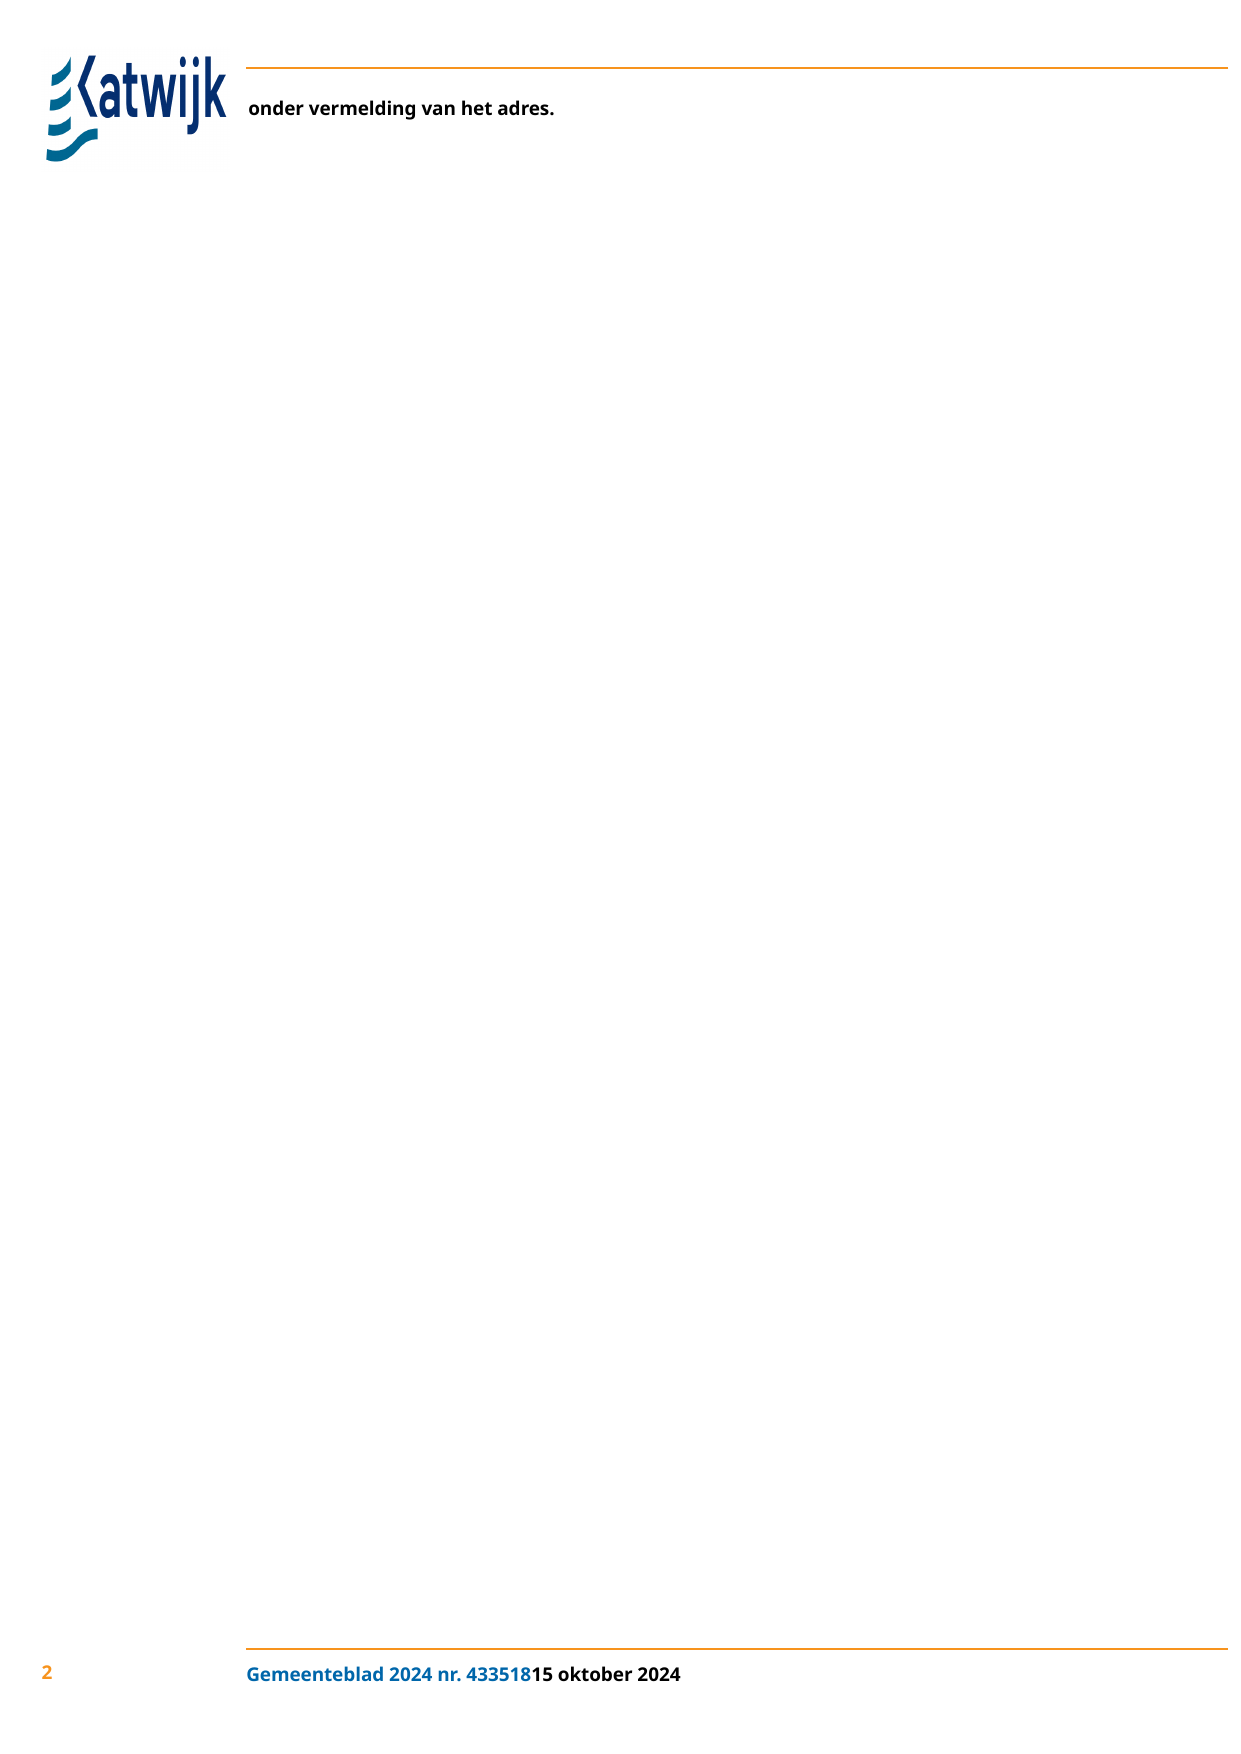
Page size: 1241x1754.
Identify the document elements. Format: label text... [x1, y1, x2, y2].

text onder vermelding van het adres. [248, 95, 1152, 121]
picture [41, 47, 231, 172]
